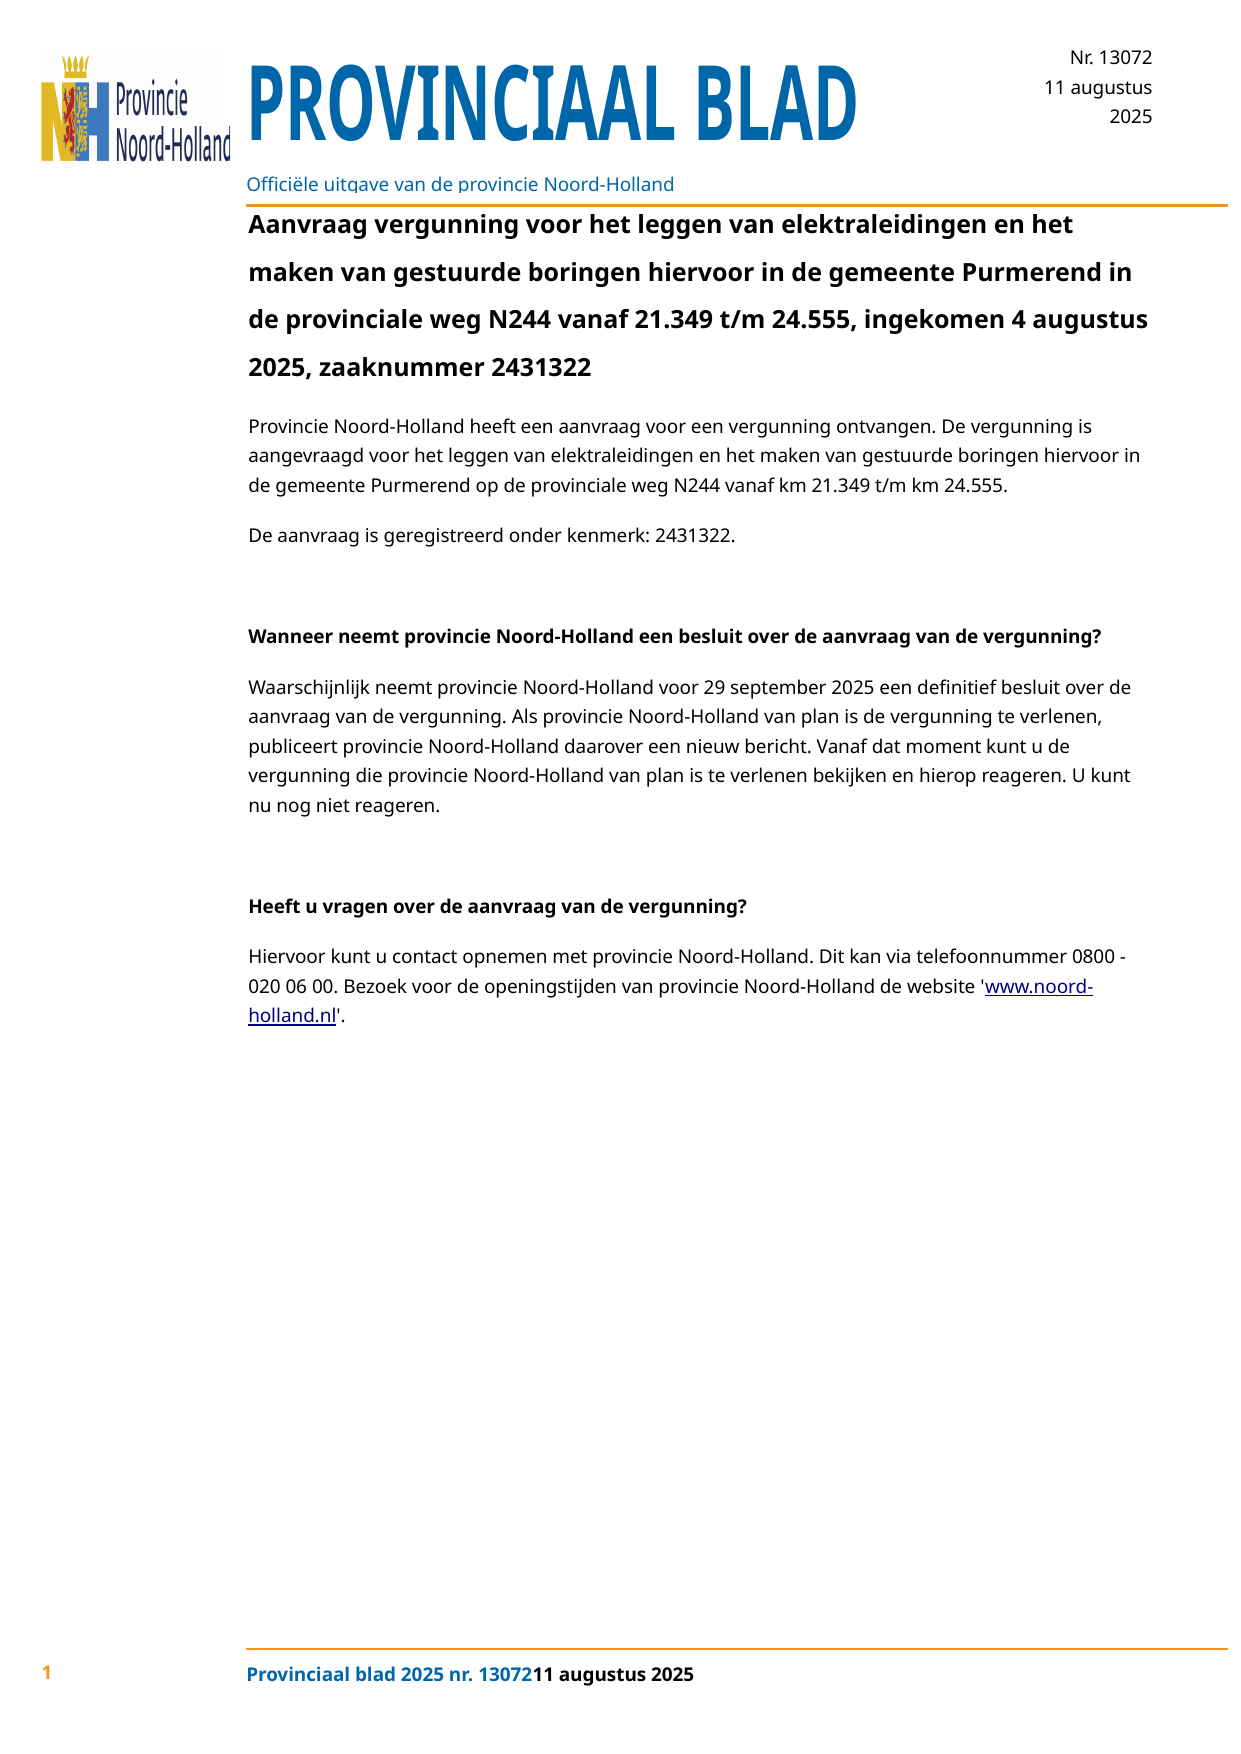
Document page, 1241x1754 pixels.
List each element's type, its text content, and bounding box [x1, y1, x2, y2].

picture [41, 47, 231, 172]
text Heeft u vragen over de aanvraag van de vergunning? [248, 893, 1152, 919]
text Aanvraag vergunning voor het leggen van elektraleidingen en het maken van gestuurde boringen hiervoor in de gemeente Purmerend in de provinciale weg N244 vanaf 21.349 t/m 24.555, ingekomen 4 augustus 2025, zaaknummer 2431322 [248, 207, 1152, 384]
text Hiervoor kunt u contact opnemen met provincie Noord-Holland. Dit kan via telefoonnummer 0800 - 020 06 00. Bezoek voor de openingstijden van provincie Noord-Holland de website 'www.noord-holland.nl'. [248, 943, 1152, 1028]
text Waarschijnlijk neemt provincie Noord-Holland voor 29 september 2025 een definitief besluit over de aanvraag van de vergunning. Als provincie Noord-Holland van plan is de vergunning te verlenen, publiceert provincie Noord-Holland daarover een nieuw bericht. Vanaf dat moment kunt u de vergunning die provincie Noord-Holland van plan is te verlenen bekijken en hierop reageren. U kunt nu nog niet reageren. [248, 674, 1152, 818]
text Wanneer neemt provincie Noord-Holland een besluit over de aanvraag van de vergunning? [248, 623, 1152, 649]
text De aanvraag is geregistreerd onder kenmerk: 2431322. [248, 523, 1152, 548]
text Provincie Noord-Holland heeft een aanvraag voor een vergunning ontvangen. De vergunning is aangevraagd voor het leggen van elektraleidingen en het maken van gestuurde boringen hiervoor in de gemeente Purmerend op de provinciale weg N244 vanaf km 21.349 t/m km 24.555. [248, 413, 1152, 498]
